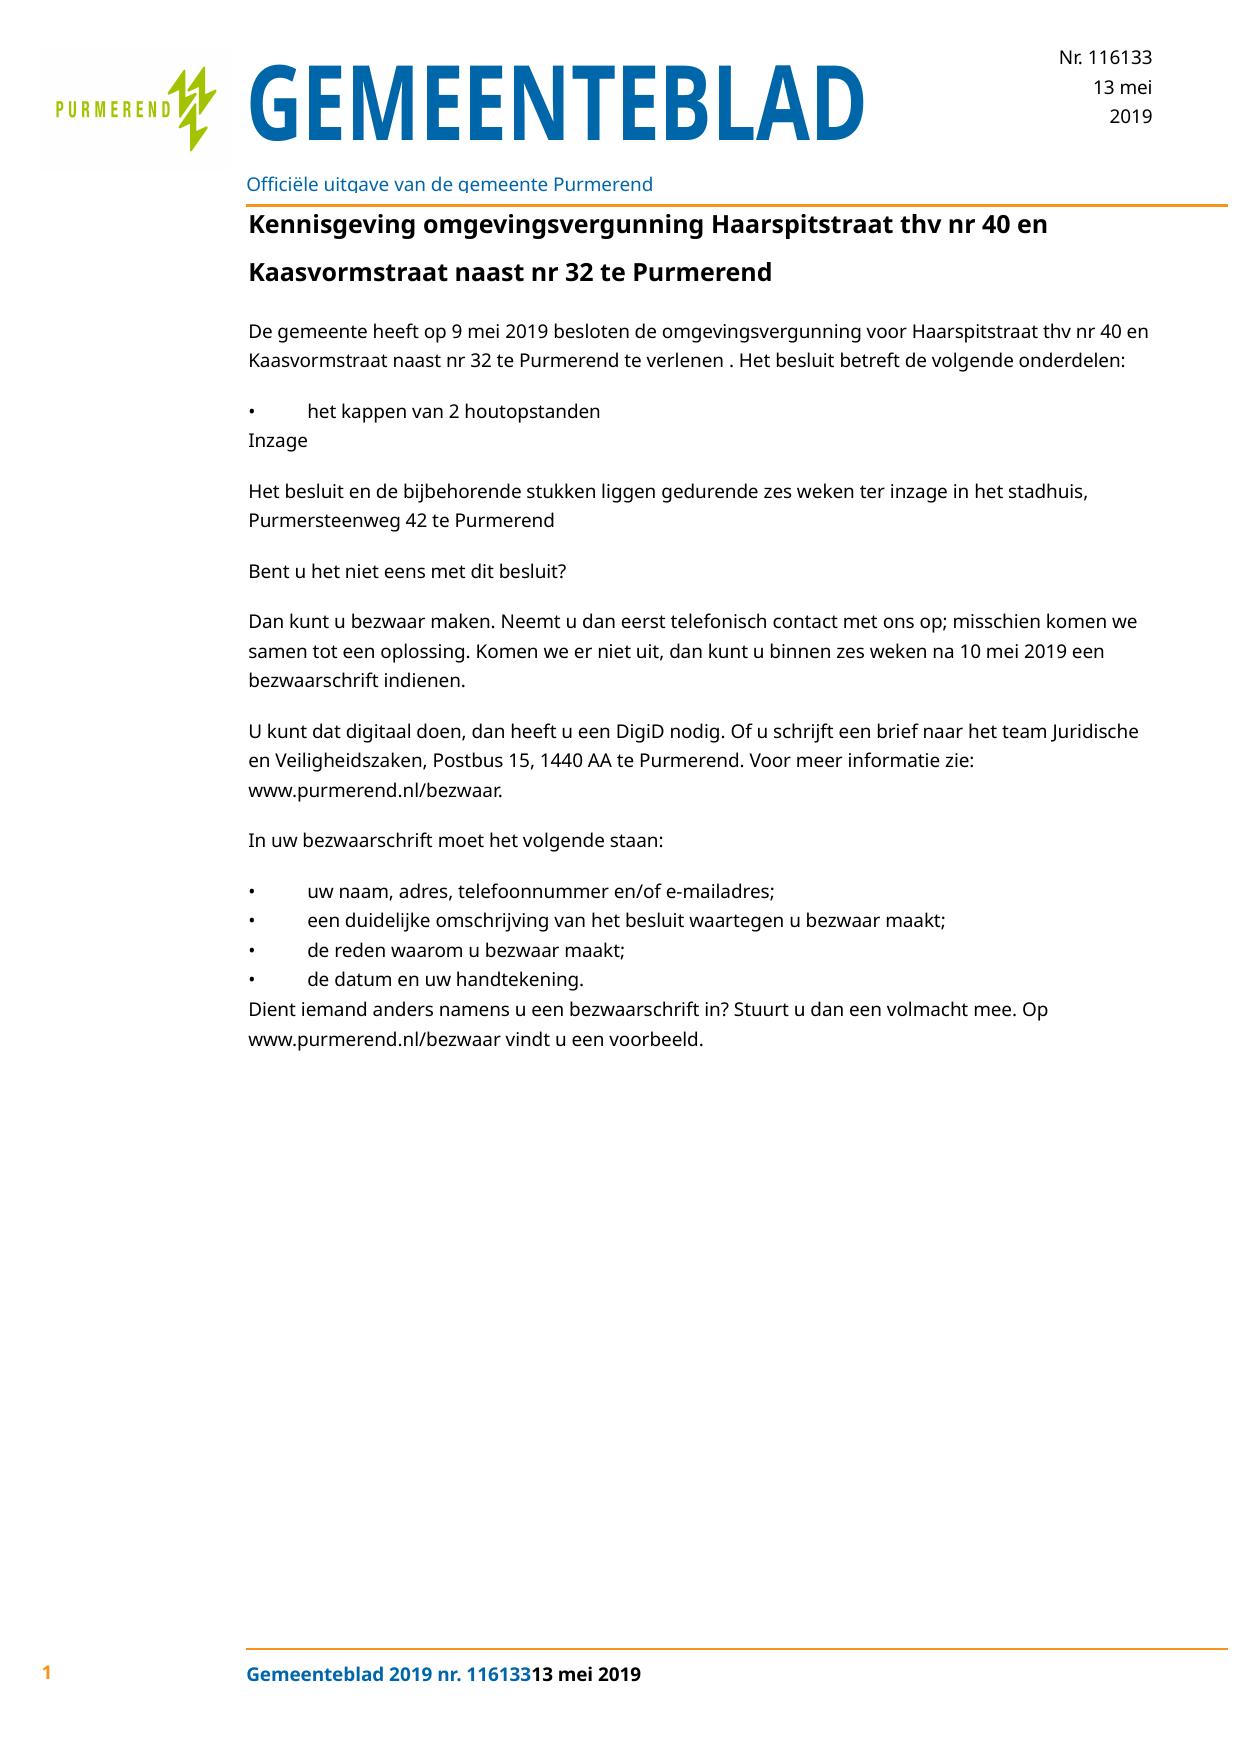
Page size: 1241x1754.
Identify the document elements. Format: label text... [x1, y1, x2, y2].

list de reden waarom u bezwaar maakt; [248, 937, 1152, 963]
text Bent u het niet eens met dit besluit? [248, 558, 1152, 584]
list uw naam, adres, telefoonnummer en/of e-mailadres; [248, 878, 1152, 904]
text Dan kunt u bezwaar maken. Neemt u dan eerst telefonisch contact met ons op; misschien komen we samen tot een oplossing. Komen we er niet uit, dan kunt u binnen zes weken na 10 mei 2019 een bezwaarschrift indienen. [248, 608, 1152, 693]
picture [41, 47, 231, 172]
text Kennisgeving omgevingsvergunning Haarspitstraat thv nr 40 en Kaasvormstraat naast nr 32 te Purmerend [248, 207, 1152, 288]
text U kunt dat digitaal doen, dan heeft u een DigiD nodig. Of u schrijft een brief naar het team Juridische en Veiligheidszaken, Postbus 15, 1440 AA te Purmerend. Voor meer informatie zie: www.purmerend.nl/bezwaar. [248, 718, 1152, 803]
list het kappen van 2 houtopstanden [248, 398, 1152, 424]
text De gemeente heeft op 9 mei 2019 besloten de omgevingsvergunning voor Haarspitstraat thv nr 40 en Kaasvormstraat naast nr 32 te Purmerend te verlenen . Het besluit betreft de volgende onderdelen: [248, 318, 1152, 373]
list een duidelijke omschrijving van het besluit waartegen u bezwaar maakt; [248, 907, 1152, 933]
text Het besluit en de bijbehorende stukken liggen gedurende zes weken ter inzage in het stadhuis, Purmersteenweg 42 te Purmerend [248, 478, 1152, 533]
text In uw bezwaarschrift moet het volgende staan: [248, 827, 1152, 853]
text Inzage [248, 427, 1152, 453]
list de datum en uw handtekening. [248, 967, 1152, 992]
text Dient iemand anders namens u een bezwaarschrift in? Stuurt u dan een volmacht mee. Op www.purmerend.nl/bezwaar vindt u een voorbeeld. [248, 996, 1152, 1052]
